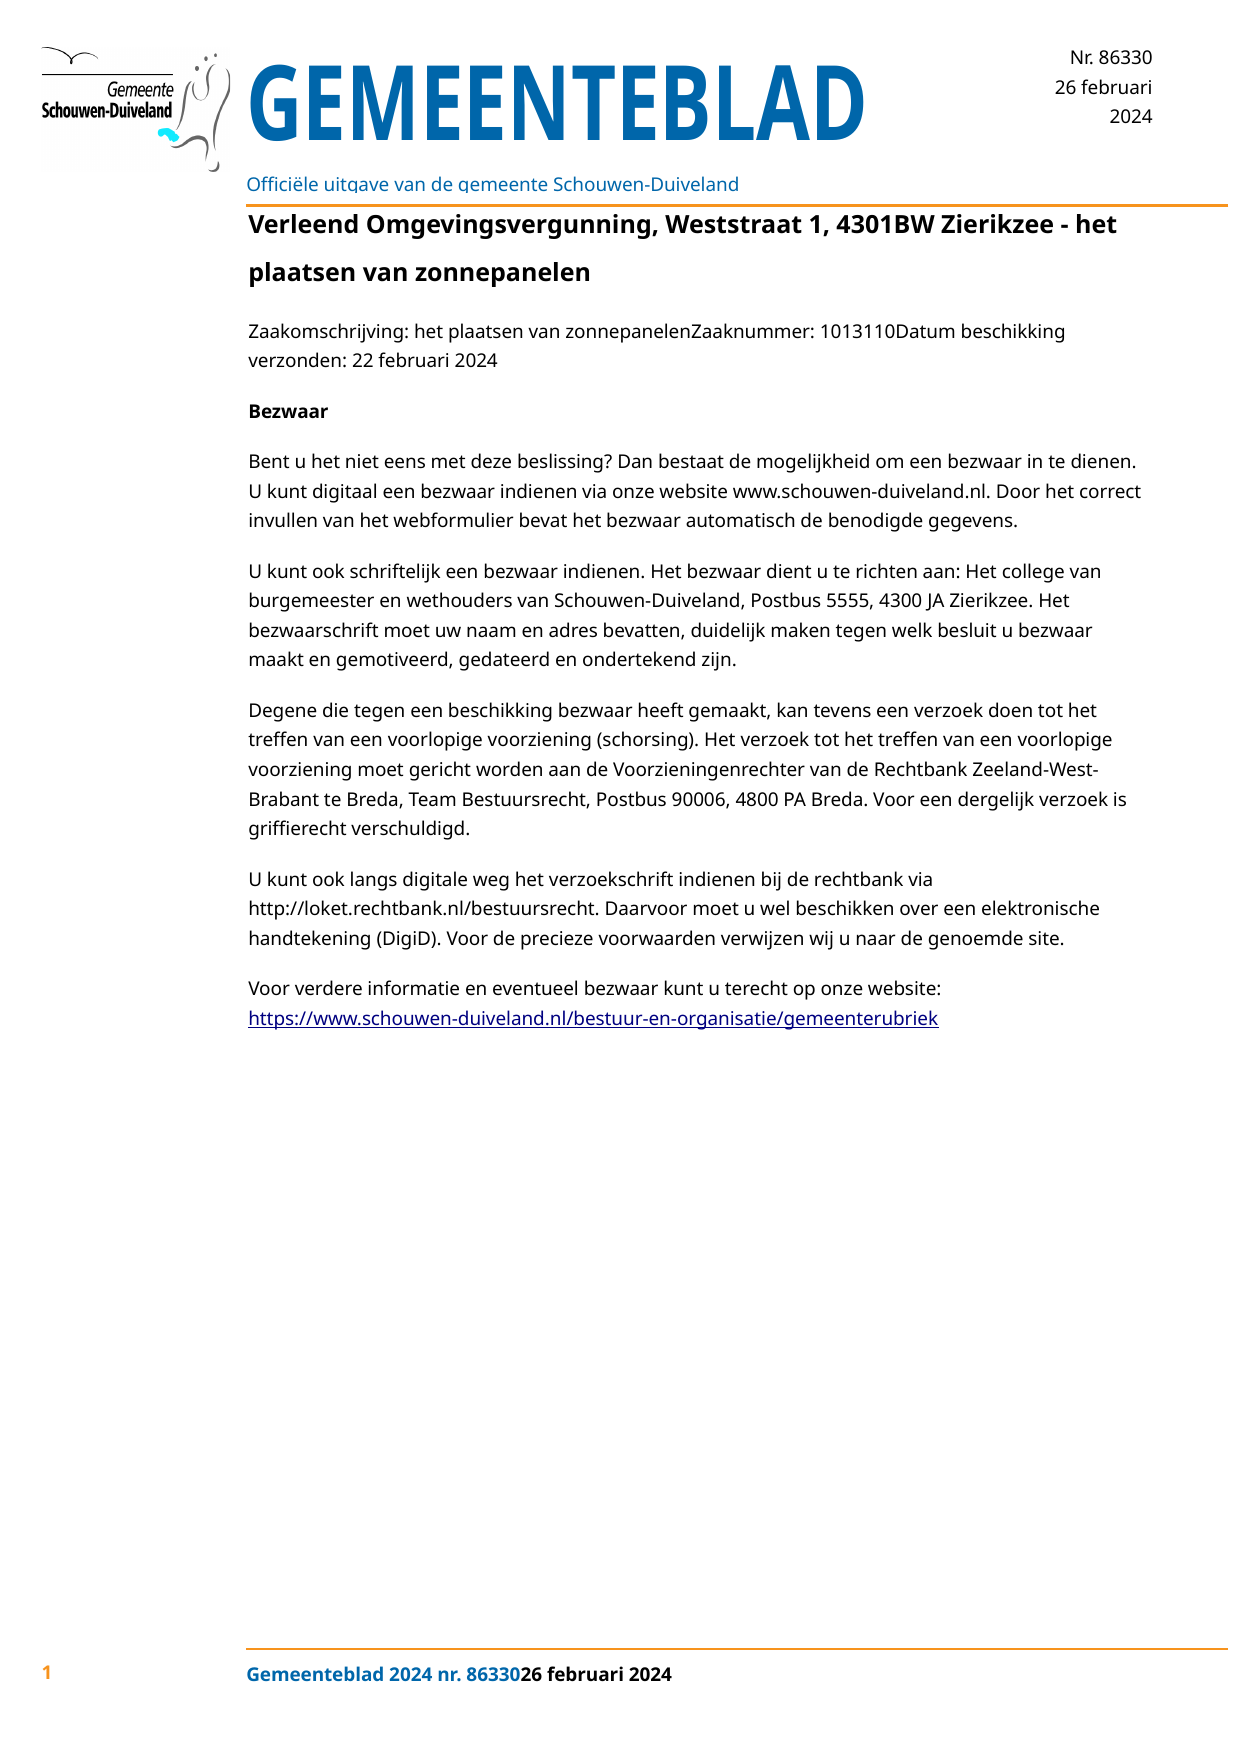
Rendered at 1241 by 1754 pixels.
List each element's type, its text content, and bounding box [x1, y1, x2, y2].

text Degene die tegen een beschikking bezwaar heeft gemaakt, kan tevens een verzoek doen tot het treffen van een voorlopige voorziening (schorsing). Het verzoek tot het treffen van een voorlopige voorziening moet gericht worden aan de Voorzieningenrechter van de Rechtbank Zeeland-West-Brabant te Breda, Team Bestuursrecht, Postbus 90006, 4800 PA Breda. Voor een dergelijk verzoek is griffierecht verschuldigd. [248, 697, 1152, 841]
text Zaakomschrijving: het plaatsen van zonnepanelenZaaknummer: 1013110Datum beschikking verzonden: 22 februari 2024 [248, 318, 1152, 373]
text Voor verdere informatie en eventueel bezwaar kunt u terecht op onze website: https://www.schouwen-duiveland.nl/bestuur-en-organisatie/gemeenterubriek [248, 975, 1152, 1031]
text Verleend Omgevingsvergunning, Weststraat 1, 4301BW Zierikzee - het plaatsen van zonnepanelen [248, 207, 1152, 288]
text U kunt ook langs digitale weg het verzoekschrift indienen bij de rechtbank via http://loket.rechtbank.nl/bestuursrecht. Daarvoor moet u wel beschikken over een elektronische handtekening (DigiD). Voor de precieze voorwaarden verwijzen wij u naar de genoemde site. [248, 866, 1152, 951]
picture [41, 47, 231, 172]
text U kunt ook schriftelijk een bezwaar indienen. Het bezwaar dient u te richten aan: Het college van burgemeester en wethouders van Schouwen-Duiveland, Postbus 5555, 4300 JA Zierikzee. Het bezwaarschrift moet uw naam en adres bevatten, duidelijk maken tegen welk besluit u bezwaar maakt en gemotiveerd, gedateerd en ondertekend zijn. [248, 558, 1152, 672]
text Bezwaar [248, 398, 1152, 424]
text Bent u het niet eens met deze beslissing? Dan bestaat de mogelijkheid om een bezwaar in te dienen. U kunt digitaal een bezwaar indienen via onze website www.schouwen-duiveland.nl. Door het correct invullen van het webformulier bevat het bezwaar automatisch de benodigde gegevens. [248, 448, 1152, 533]
